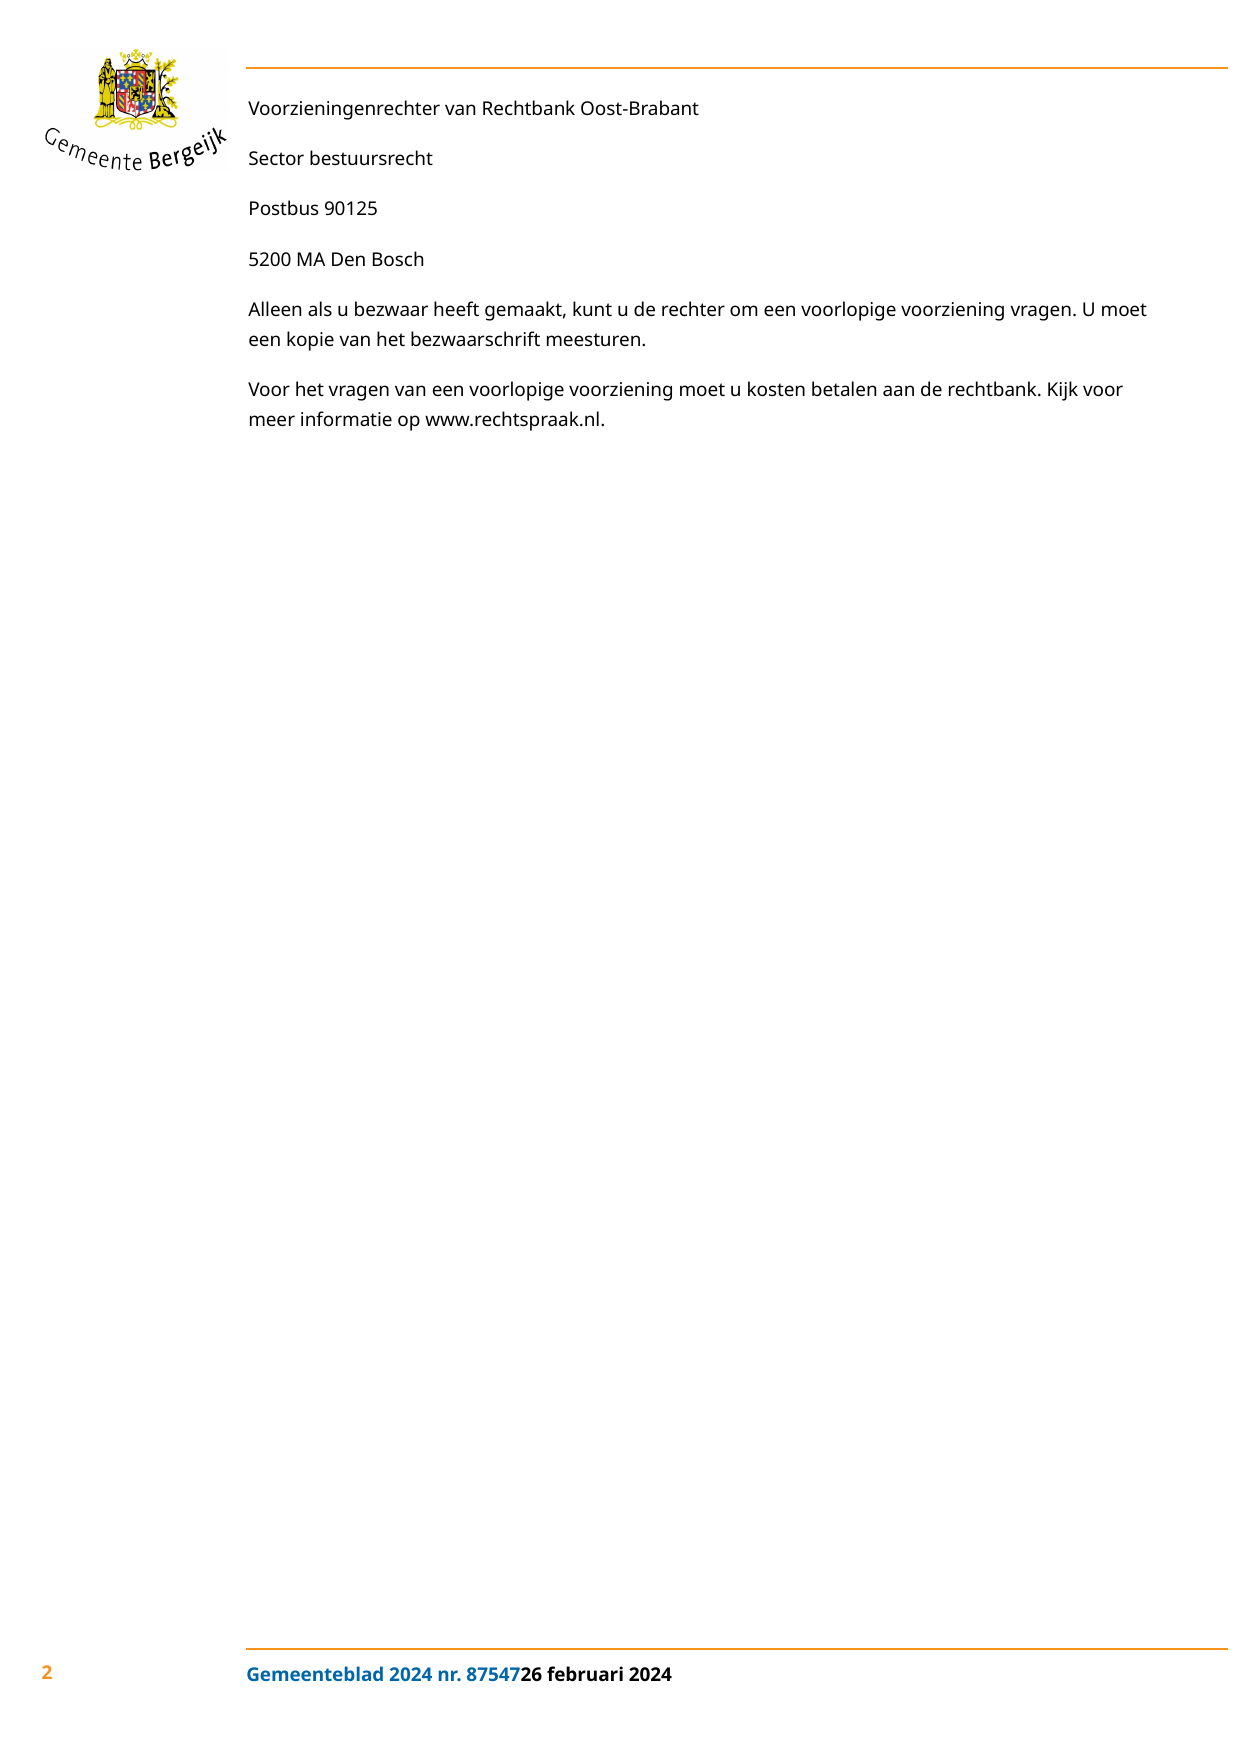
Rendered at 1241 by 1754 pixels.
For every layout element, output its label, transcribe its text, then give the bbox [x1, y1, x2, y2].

text Sector bestuursrecht [248, 145, 1152, 171]
text 5200 MA Den Bosch [248, 246, 1152, 272]
text Voorzieningenrechter van Rechtbank Oost-Brabant [248, 95, 1152, 121]
picture [41, 47, 231, 172]
text Alleen als u bezwaar heeft gemaakt, kunt u de rechter om een voorlopige voorziening vragen. U moet een kopie van het bezwaarschrift meesturen. [248, 296, 1152, 352]
text Postbus 90125 [248, 196, 1152, 221]
text Voor het vragen van een voorlopige voorziening moet u kosten betalen aan de rechtbank. Kijk voor meer informatie op www.rechtspraak.nl. [248, 376, 1152, 432]
